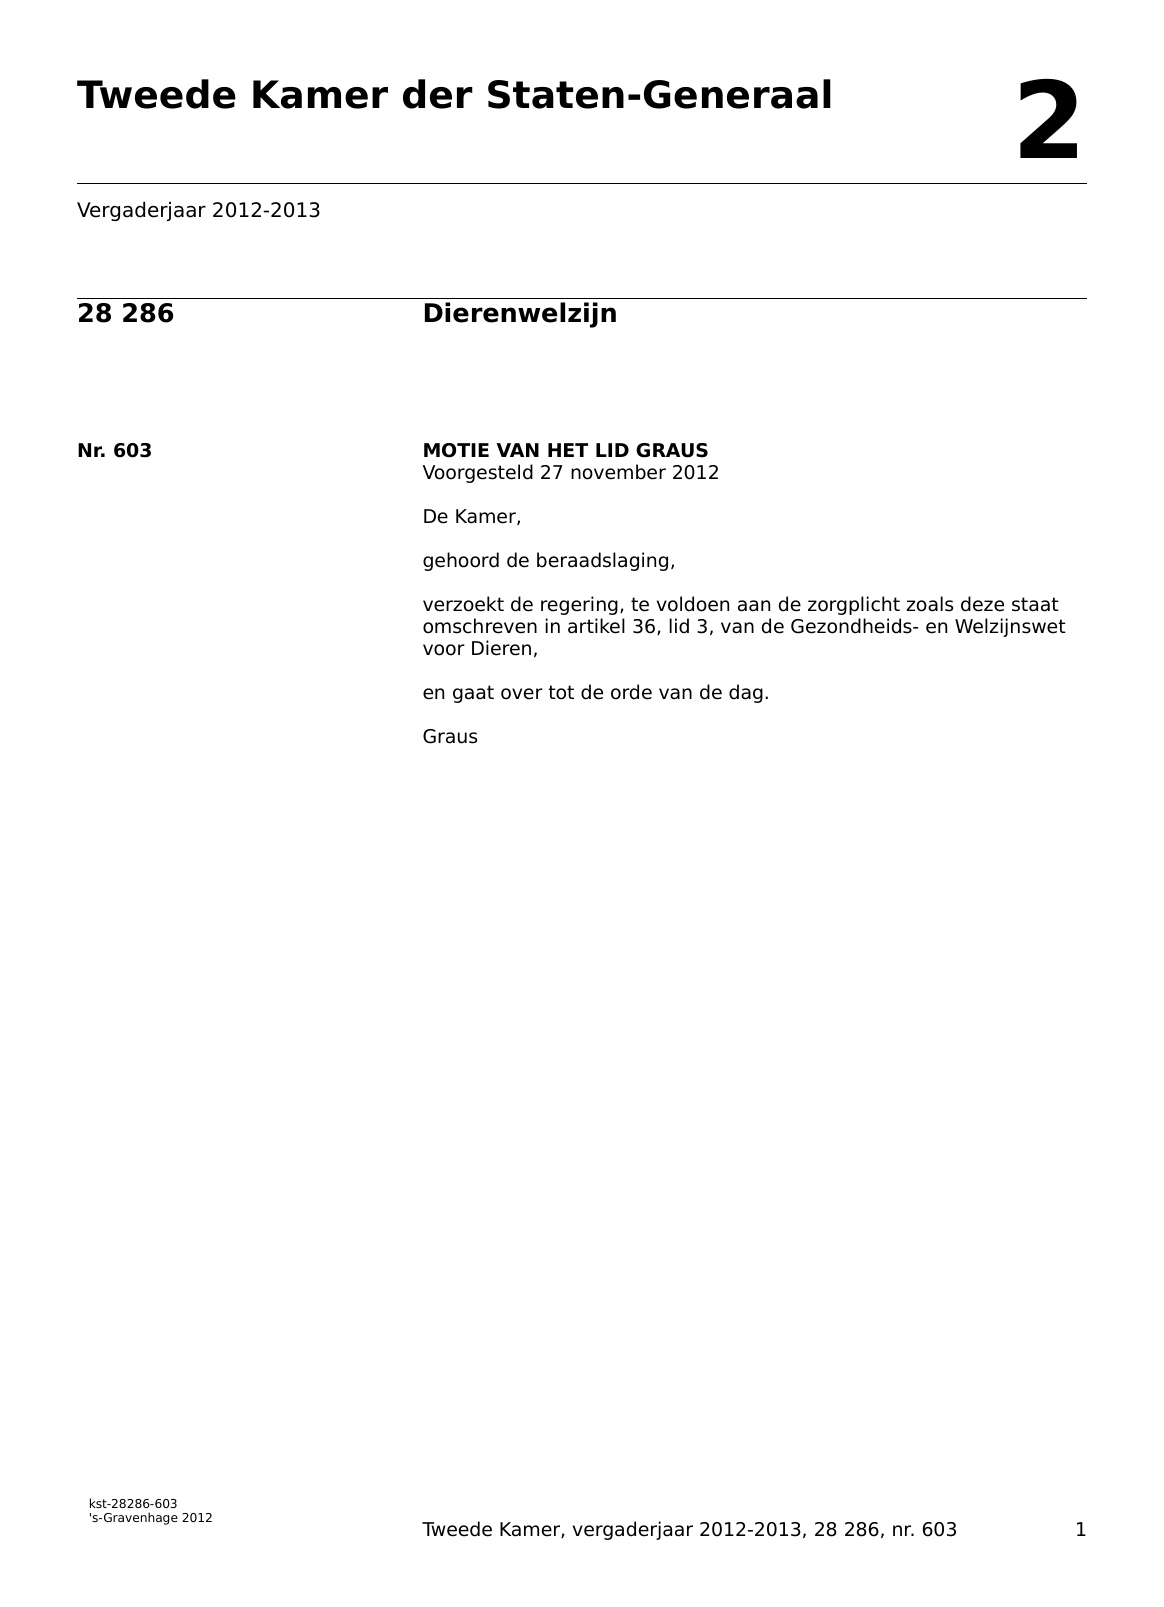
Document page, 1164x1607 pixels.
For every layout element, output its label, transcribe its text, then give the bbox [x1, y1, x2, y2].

text gehoord de beraadslaging, [422, 550, 1087, 572]
text kst-28286-603 [88, 1497, 323, 1511]
subtitle 28 286 Dierenwelzijn [77, 299, 1087, 329]
table_header Tweede Kamer der Staten-Generaal [77, 59, 886, 183]
text 's-Gravenhage 2012 [88, 1511, 323, 1525]
text en gaat over tot de orde van de dag. [422, 682, 1087, 704]
text verzoekt de regering, te voldoen aan de zorgplicht zoals deze staat omschreven in artikel 36, lid 3, van de Gezondheids- en Welzijnswet voor Dieren, [422, 594, 1087, 660]
text De Kamer, [422, 506, 1087, 528]
table_header 2 [886, 59, 1087, 183]
text Graus [422, 726, 1087, 748]
text Voorgesteld 27 november 2012 [422, 462, 1087, 484]
table_cell Vergaderjaar 2012-2013 [77, 184, 1087, 298]
subtitle Nr. 603 MOTIE VAN HET LID GRAUS [77, 440, 1087, 462]
